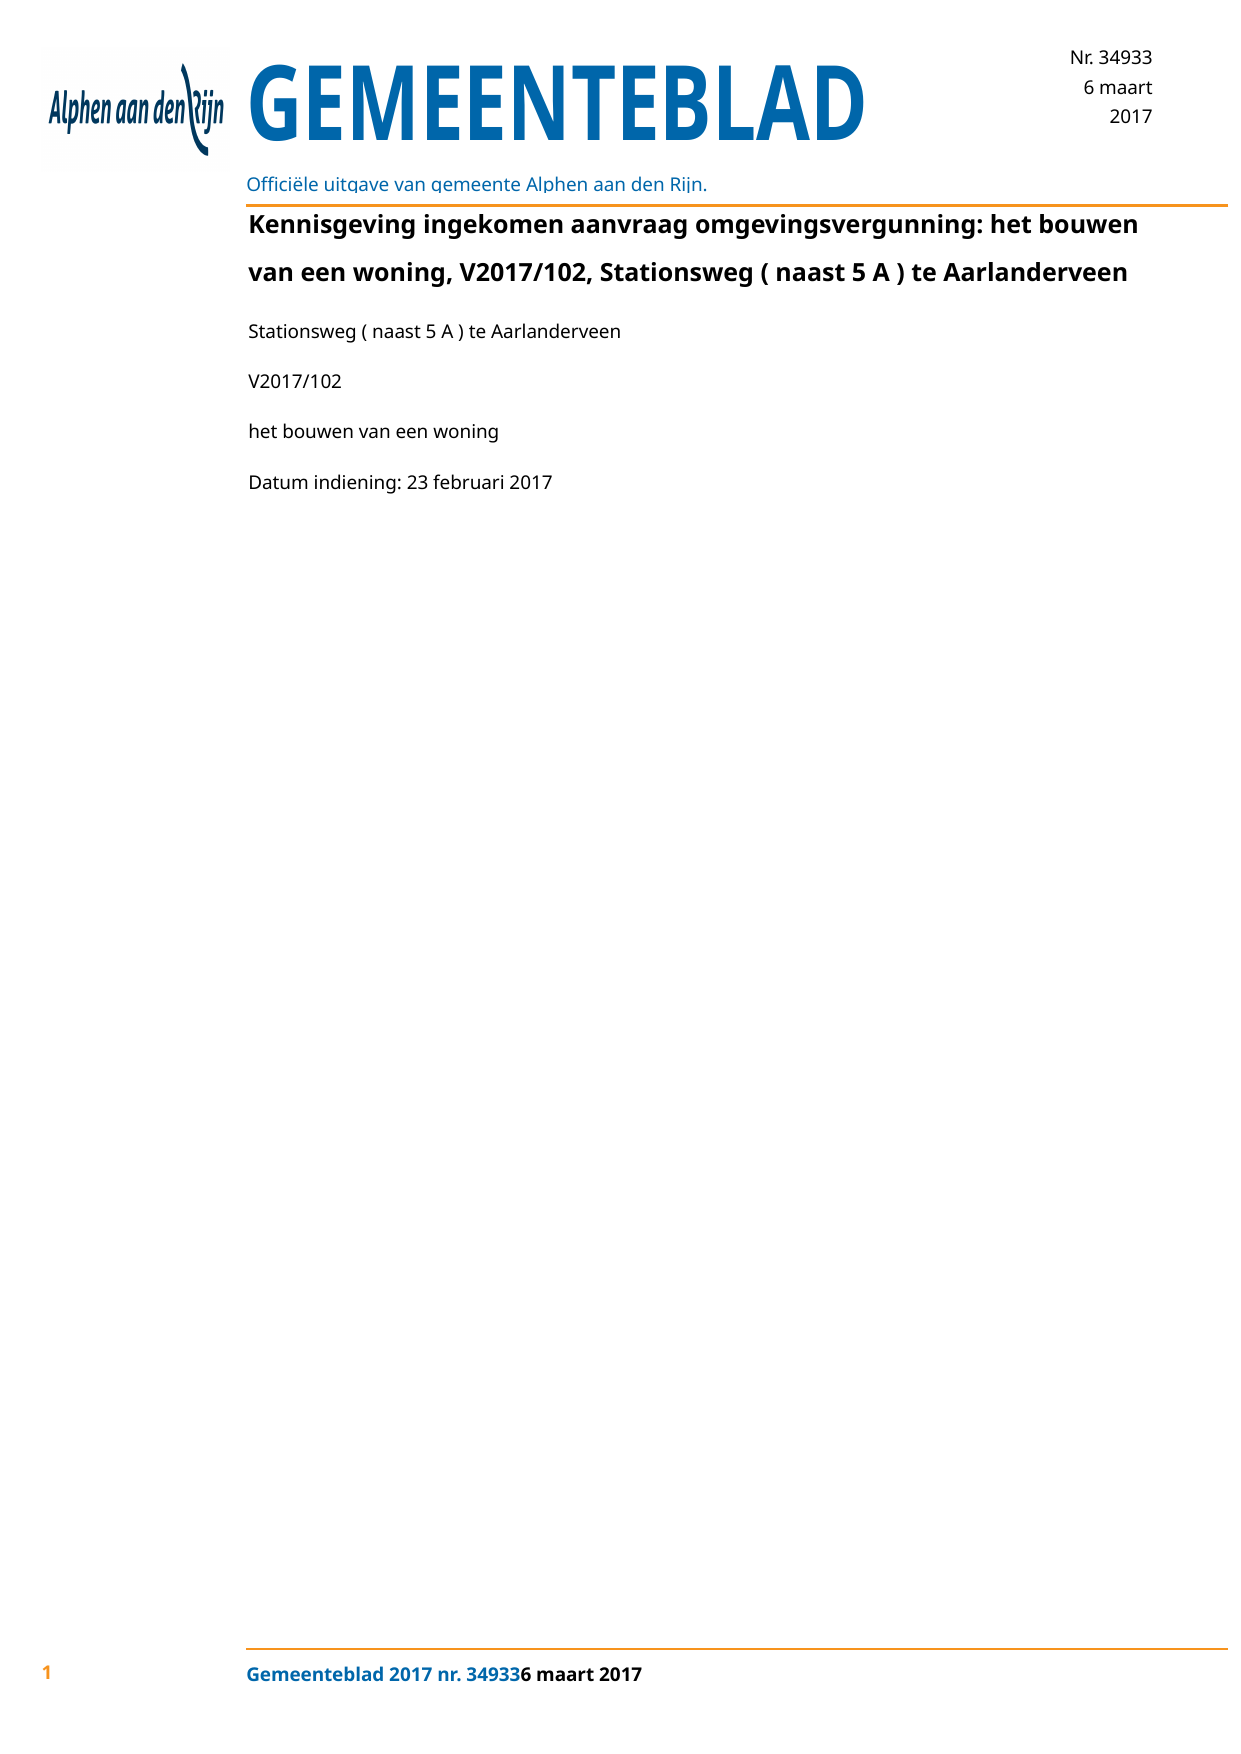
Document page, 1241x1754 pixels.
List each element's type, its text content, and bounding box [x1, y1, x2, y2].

picture [41, 47, 231, 172]
text Stationsweg ( naast 5 A ) te Aarlanderveen [248, 318, 1152, 344]
text Datum indiening: 23 februari 2017 [248, 469, 1152, 495]
text het bouwen van een woning [248, 419, 1152, 444]
text Kennisgeving ingekomen aanvraag omgevingsvergunning: het bouwen van een woning, V2017/102, Stationsweg ( naast 5 A ) te Aarlanderveen [248, 207, 1152, 288]
text V2017/102 [248, 368, 1152, 394]
